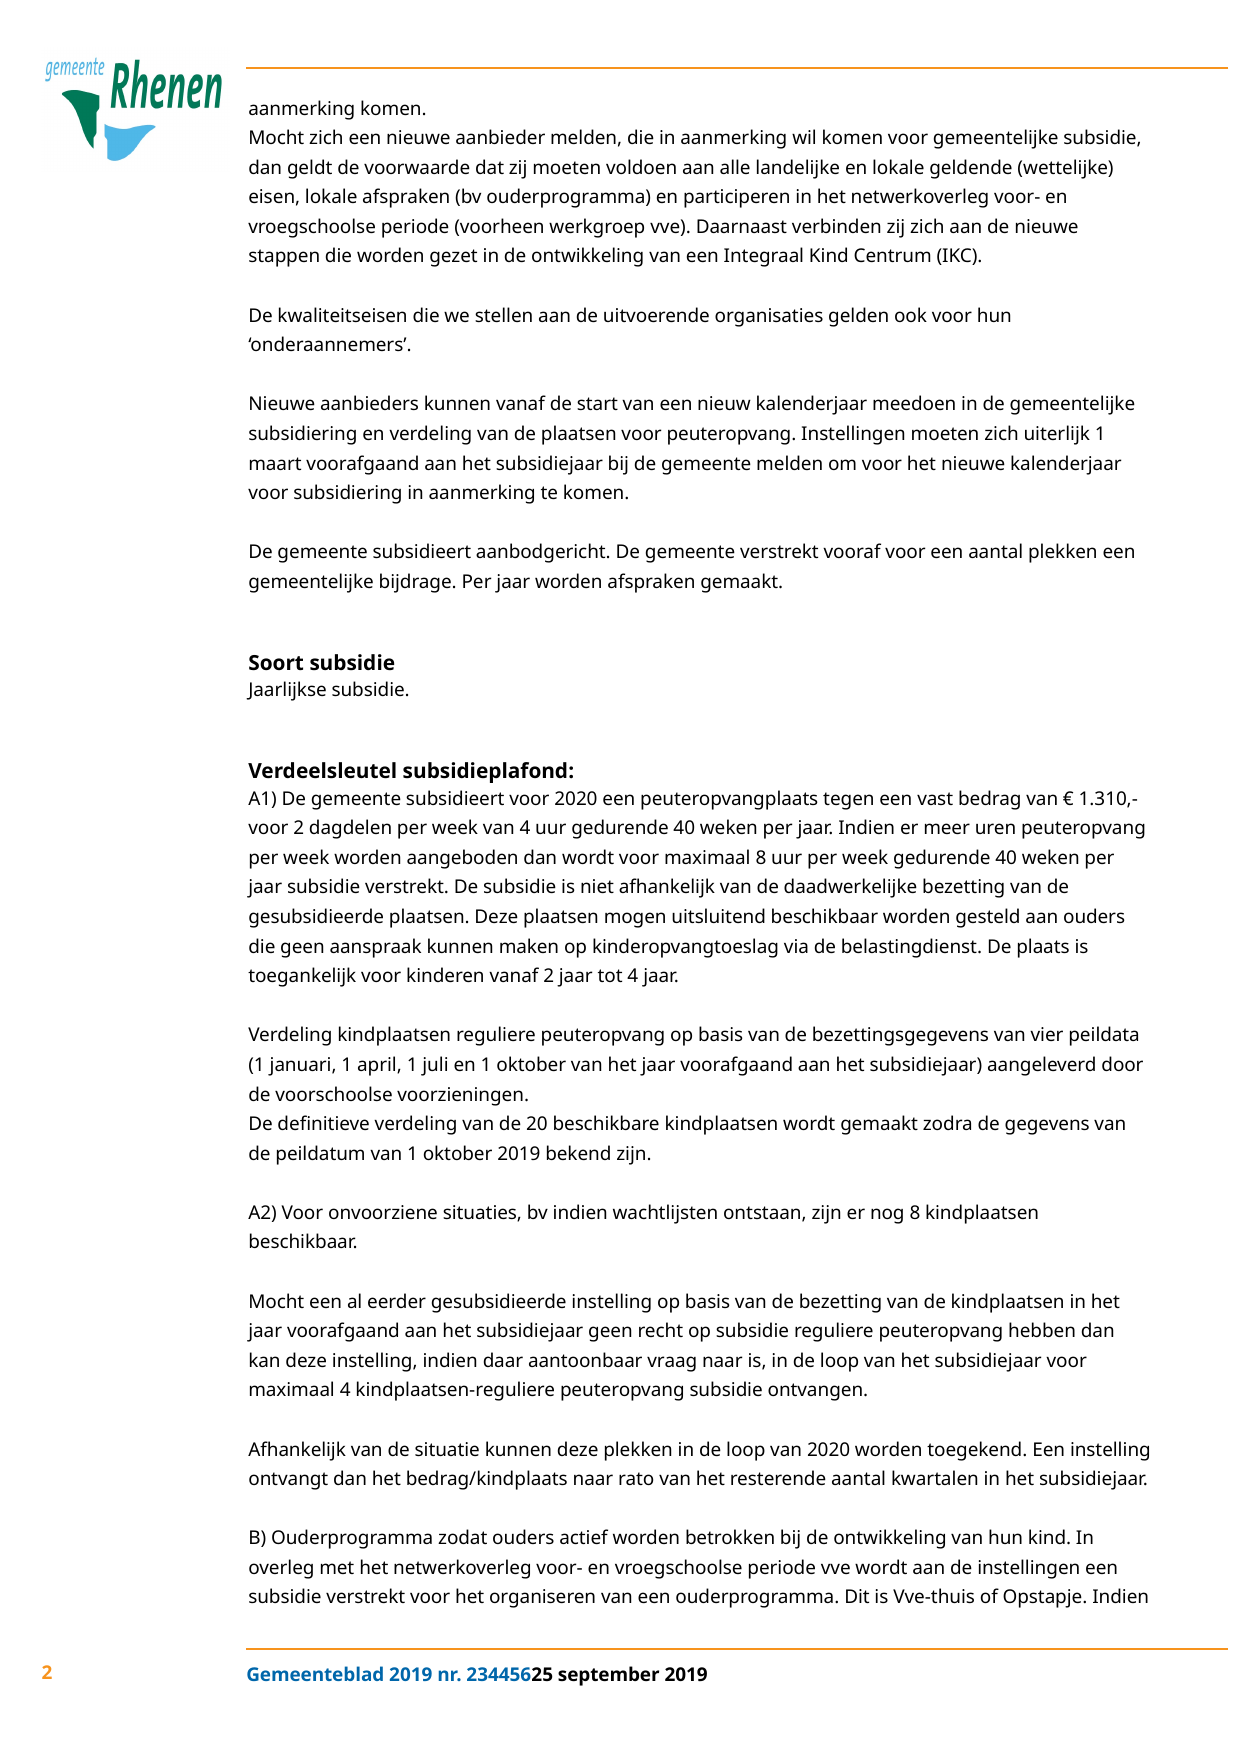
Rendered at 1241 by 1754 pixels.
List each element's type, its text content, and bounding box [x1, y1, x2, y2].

picture [41, 47, 231, 172]
text De definitieve verdeling van de 20 beschikbare kindplaatsen wordt gemaakt zodra de gegevens van de peildatum van 1 oktober 2019 bekend zijn. [248, 1110, 1152, 1166]
text aanmerking komen. [248, 95, 1152, 121]
text Jaarlijkse subsidie. [248, 677, 1152, 702]
text Verdeelsleutel subsidieplafond: [248, 757, 1152, 785]
text Nieuwe aanbieders kunnen vanaf de start van een nieuw kalenderjaar meedoen in de gemeentelijke subsidiering en verdeling van de plaatsen voor peuteropvang. Instellingen moeten zich uiterlijk 1 maart voorafgaand aan het subsidiejaar bij de gemeente melden om voor het nieuwe kalenderjaar voor subsidiering in aanmerking te komen. [248, 391, 1152, 505]
text De gemeente subsidieert aanbodgericht. De gemeente verstrekt vooraf voor een aantal plekken een gemeentelijke bijdrage. Per jaar worden afspraken gemaakt. [248, 538, 1152, 594]
text B) Ouderprogramma zodat ouders actief worden betrokken bij de ontwikkeling van hun kind. In overleg met het netwerkoverleg voor- en vroegschoolse periode vve wordt aan de instellingen een subsidie verstrekt voor het organiseren van een ouderprogramma. Dit is Vve-thuis of Opstapje. Indien [248, 1524, 1152, 1609]
text Afhankelijk van de situatie kunnen deze plekken in de loop van 2020 worden toegekend. Een instelling ontvangt dan het bedrag/kindplaats naar rato van het resterende aantal kwartalen in het subsidiejaar. [248, 1436, 1152, 1491]
text A1) De gemeente subsidieert voor 2020 een peuteropvangplaats tegen een vast bedrag van € 1.310,- voor 2 dagdelen per week van 4 uur gedurende 40 weken per jaar. Indien er meer uren peuteropvang per week worden aangeboden dan wordt voor maximaal 8 uur per week gedurende 40 weken per jaar subsidie verstrekt. De subsidie is niet afhankelijk van de daadwerkelijke bezetting van de gesubsidieerde plaatsen. Deze plaatsen mogen uitsluitend beschikbaar worden gesteld aan ouders die geen aanspraak kunnen maken op kinderopvangtoeslag via de belastingdienst. De plaats is toegankelijk voor kinderen vanaf 2 jaar tot 4 jaar. [248, 785, 1152, 988]
text Verdeling kindplaatsen reguliere peuteropvang op basis van de bezettingsgegevens van vier peildata (1 januari, 1 april, 1 juli en 1 oktober van het jaar voorafgaand aan het subsidiejaar) aangeleverd door de voorschoolse voorzieningen. [248, 1022, 1152, 1107]
text Mocht zich een nieuwe aanbieder melden, die in aanmerking wil komen voor gemeentelijke subsidie, dan geldt de voorwaarde dat zij moeten voldoen aan alle landelijke en lokale geldende (wettelijke) eisen, lokale afspraken (bv ouderprogramma) en participeren in het netwerkoverleg voor- en vroegschoolse periode (voorheen werkgroep vve). Daarnaast verbinden zij zich aan de nieuwe stappen die worden gezet in de ontwikkeling van een Integraal Kind Centrum (IKC). [248, 124, 1152, 268]
text De kwaliteitseisen die we stellen aan de uitvoerende organisaties gelden ook voor hun ‘onderaannemers’. [248, 302, 1152, 357]
text A2) Voor onvoorziene situaties, bv indien wachtlijsten ontstaan, zijn er nog 8 kindplaatsen beschikbaar. [248, 1199, 1152, 1254]
text Soort subsidie [248, 648, 1152, 677]
text Mocht een al eerder gesubsidieerde instelling op basis van de bezetting van de kindplaatsen in het jaar voorafgaand aan het subsidiejaar geen recht op subsidie reguliere peuteropvang hebben dan kan deze instelling, indien daar aantoonbaar vraag naar is, in de loop van het subsidiejaar voor maximaal 4 kindplaatsen-reguliere peuteropvang subsidie ontvangen. [248, 1288, 1152, 1402]
